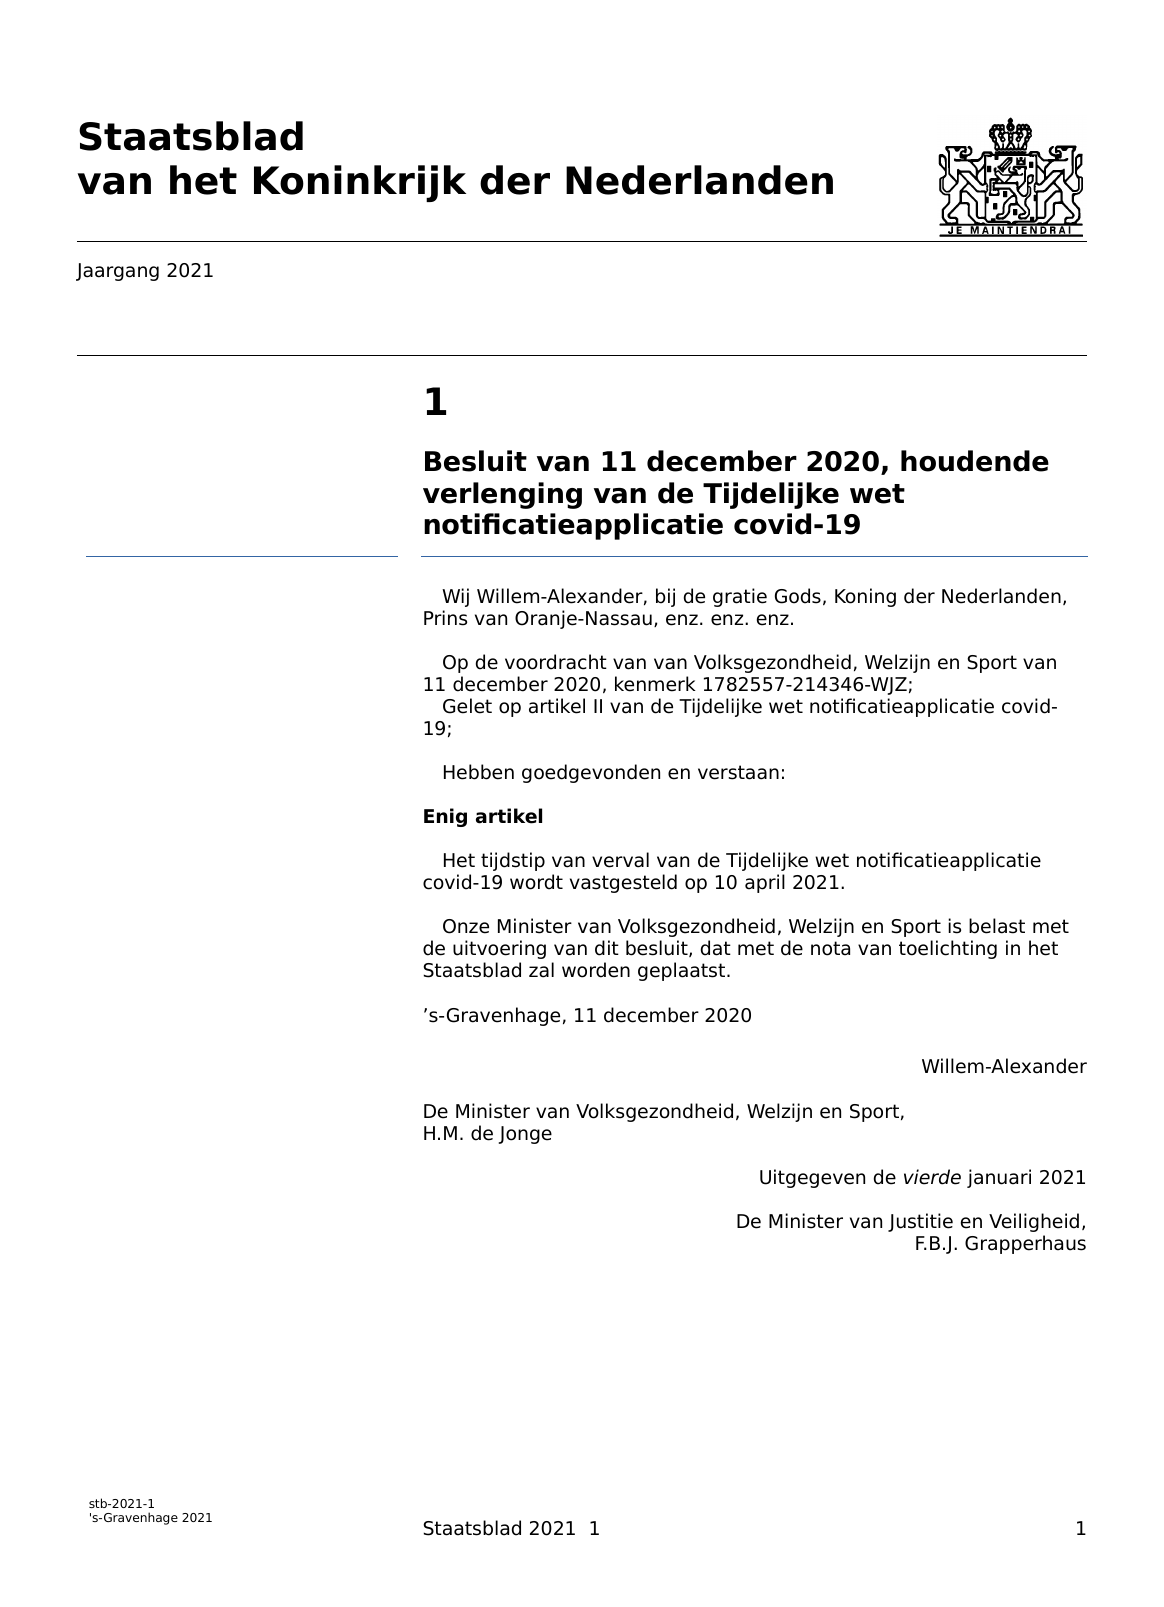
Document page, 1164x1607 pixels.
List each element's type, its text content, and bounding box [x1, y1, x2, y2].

text stb-2021-1 [88, 1497, 323, 1511]
text Uitgegeven de vierde januari 2021 [422, 1167, 1087, 1189]
subtitle Enig artikel [422, 806, 1087, 828]
text Gelet op artikel II van de Tijdelijke wet notificatieapplicatie covid-19; [422, 696, 1087, 740]
text Wij Willem-Alexander, bij de gratie Gods, Koning der Nederlanden, Prins van Oranje-Nassau, enz. enz. enz. [422, 586, 1087, 629]
table_header Staatsblad van het Koninkrijk der Nederlanden [77, 100, 886, 241]
text Besluit van 11 december 2020, houdende verlenging van de Tijdelijke wet notificatieapplicatie covid-19 [422, 447, 1087, 541]
text ’s-Gravenhage, 11 december 2020 [422, 1004, 1087, 1026]
subtitle 1 [422, 381, 1087, 424]
picture [936, 115, 1087, 240]
text De Minister van Justitie en Veiligheid, F.B.J. Grapperhaus [422, 1211, 1087, 1255]
text Onze Minister van Volksgezondheid, Welzijn en Sport is belast met de uitvoering van dit besluit, dat met de nota van toelichting in het Staatsblad zal worden geplaatst. [422, 916, 1087, 982]
text 's-Gravenhage 2021 [88, 1511, 323, 1525]
table_header [886, 100, 1087, 241]
text Op de voordracht van van Volksgezondheid, Welzijn en Sport van 11 december 2020, kenmerk 1782557-214346-WJZ; [422, 652, 1087, 696]
table_cell Jaargang 2021 [77, 242, 1087, 355]
text De Minister van Volksgezondheid, Welzijn en Sport, H.M. de Jonge [422, 1101, 1087, 1144]
text Het tijdstip van verval van de Tijdelijke wet notificatieapplicatie covid-19 wordt vastgesteld op 10 april 2021. [422, 850, 1087, 894]
text Willem-Alexander [422, 1056, 1087, 1078]
text Hebben goedgevonden en verstaan: [422, 762, 1087, 784]
